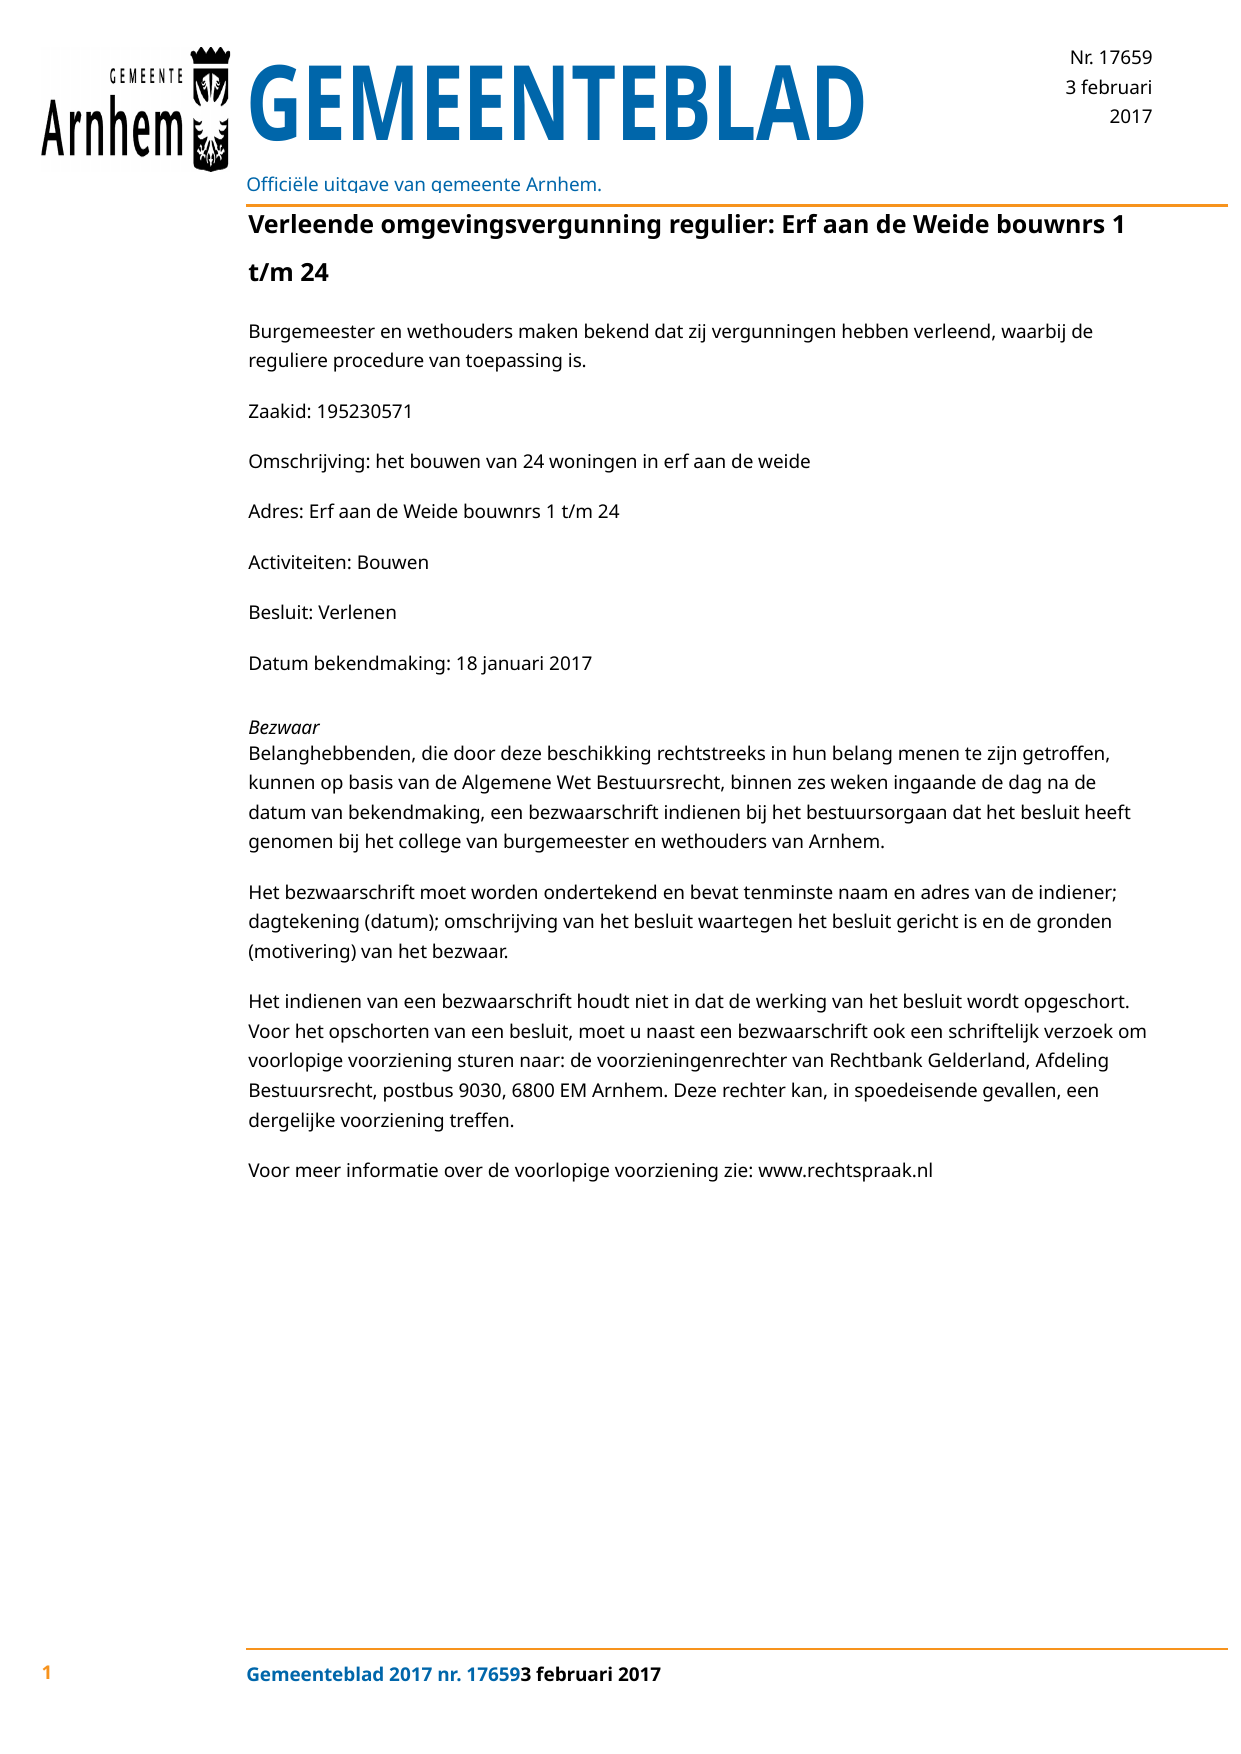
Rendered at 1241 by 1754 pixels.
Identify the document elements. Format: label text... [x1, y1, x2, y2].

text Adres: Erf aan de Weide bouwnrs 1 t/m 24 [248, 499, 1152, 524]
text Bezwaar [248, 714, 1152, 740]
text Belanghebbenden, die door deze beschikking rechtstreeks in hun belang menen te zijn getroffen, kunnen op basis van de Algemene Wet Bestuursrecht, binnen zes weken ingaande de dag na de datum van bekendmaking, een bezwaarschrift indienen bij het bestuursorgaan dat het besluit heeft genomen bij het college van burgemeester en wethouders van Arnhem. [248, 740, 1152, 854]
text Voor meer informatie over de voorlopige voorziening zie: www.rechtspraak.nl [248, 1157, 1152, 1183]
picture [41, 47, 231, 172]
text Activiteiten: Bouwen [248, 549, 1152, 575]
text Datum bekendmaking: 18 januari 2017 [248, 650, 1152, 676]
text Het bezwaarschrift moet worden ondertekend en bevat tenminste naam en adres van de indiener; dagtekening (datum); omschrijving van het besluit waartegen het besluit gericht is en de gronden (motivering) van het bezwaar. [248, 879, 1152, 964]
text Burgemeester en wethouders maken bekend dat zij vergunningen hebben verleend, waarbij de reguliere procedure van toepassing is. [248, 318, 1152, 373]
text Besluit: Verlenen [248, 599, 1152, 625]
text Zaakid: 195230571 [248, 398, 1152, 424]
text Het indienen van een bezwaarschrift houdt niet in dat de werking van het besluit wordt opgeschort. Voor het opschorten van een besluit, moet u naast een bezwaarschrift ook een schriftelijk verzoek om voorlopige voorziening sturen naar: de voorzieningenrechter van Rechtbank Gelderland, Afdeling Bestuursrecht, postbus 9030, 6800 EM Arnhem. Deze rechter kan, in spoedeisende gevallen, een dergelijke voorziening treffen. [248, 988, 1152, 1132]
text Verleende omgevingsvergunning regulier: Erf aan de Weide bouwnrs 1 t/m 24 [248, 207, 1152, 288]
text Omschrijving: het bouwen van 24 woningen in erf aan de weide [248, 448, 1152, 474]
